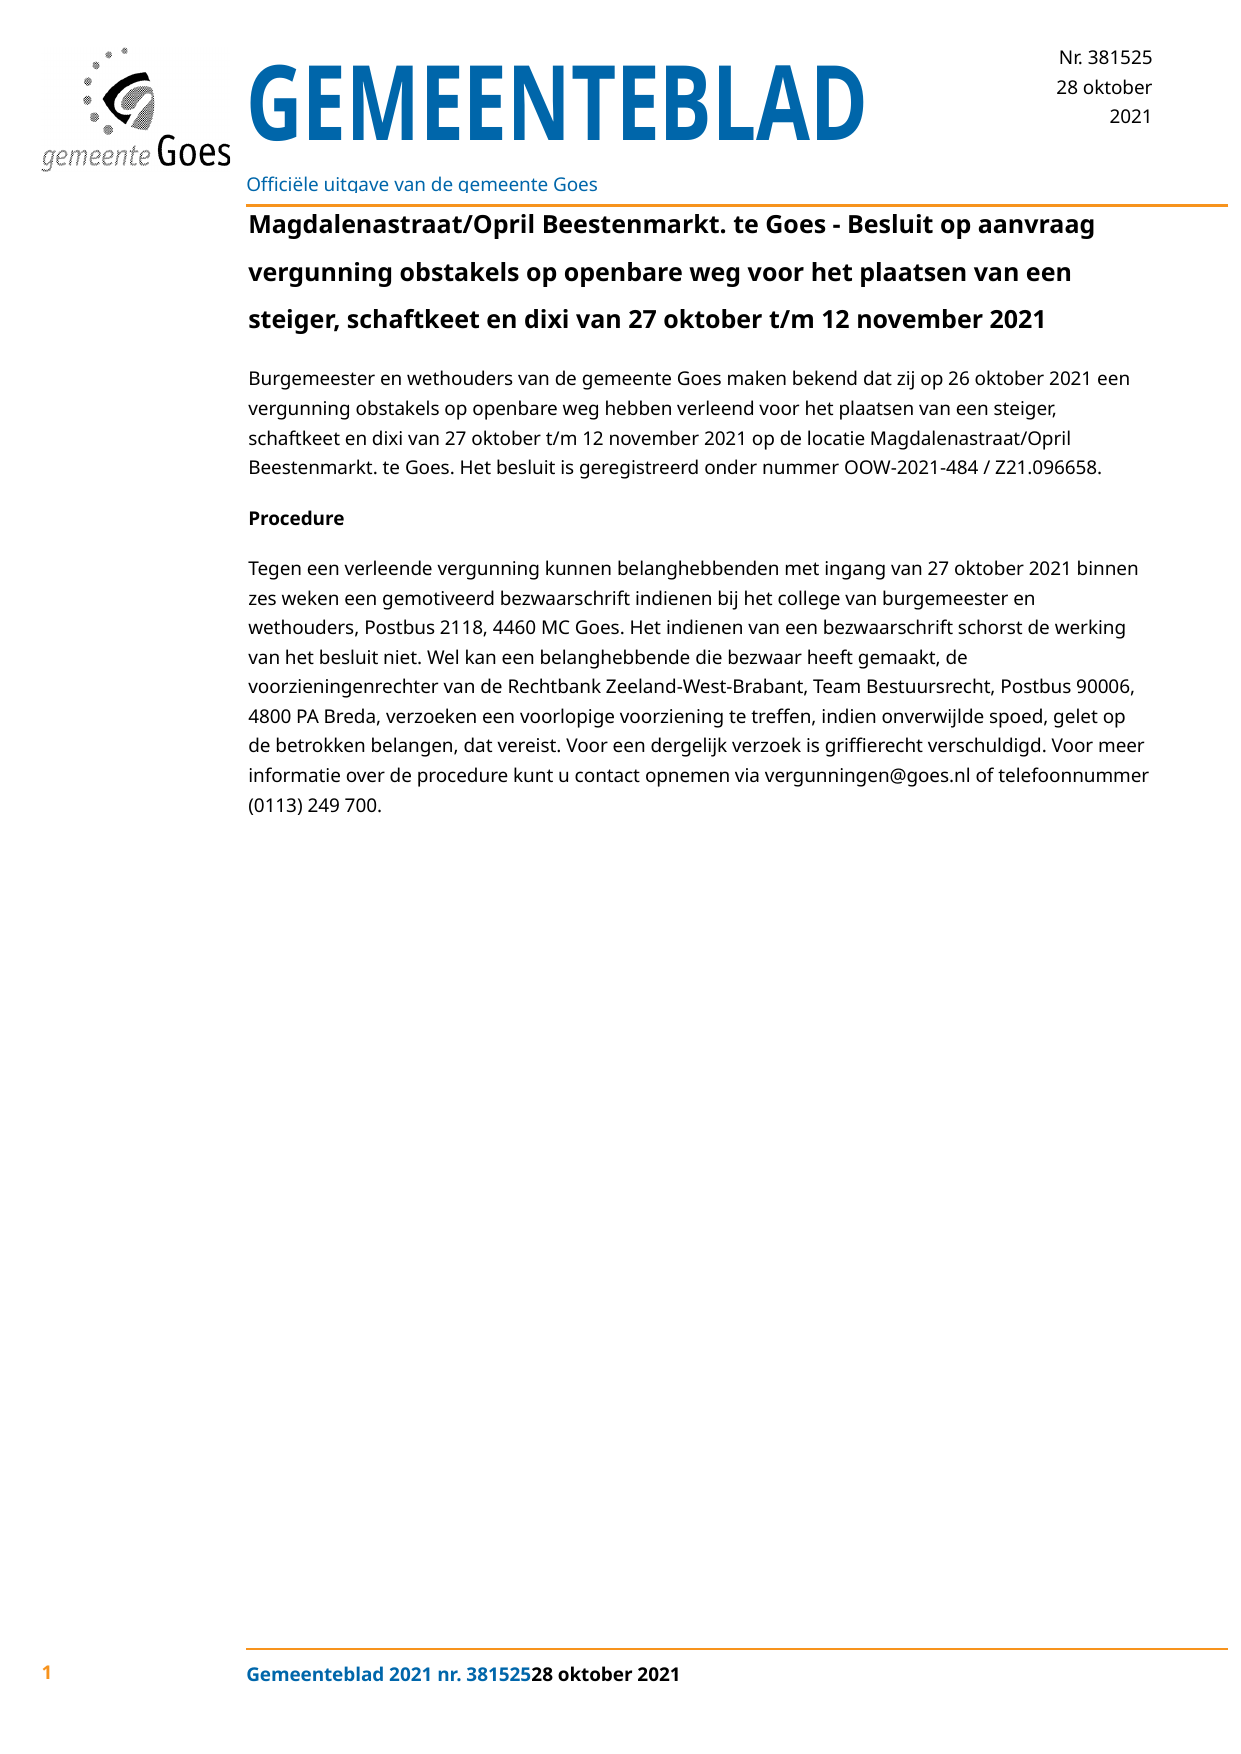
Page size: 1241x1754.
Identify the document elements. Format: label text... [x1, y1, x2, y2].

text Procedure [248, 505, 1152, 530]
text Burgemeester en wethouders van de gemeente Goes maken bekend dat zij op 26 oktober 2021 een vergunning obstakels op openbare weg hebben verleend voor het plaatsen van een steiger, schaftkeet en dixi van 27 oktober t/m 12 november 2021 op de locatie Magdalenastraat/Opril Beestenmarkt. te Goes. Het besluit is geregistreerd onder nummer OOW-2021-484 / Z21.096658. [248, 366, 1152, 480]
text Tegen een verleende vergunning kunnen belanghebbenden met ingang van 27 oktober 2021 binnen zes weken een gemotiveerd bezwaarschrift indienen bij het college van burgemeester en wethouders, Postbus 2118, 4460 MC Goes. Het indienen van een bezwaarschrift schorst de werking van het besluit niet. Wel kan een belanghebbende die bezwaar heeft gemaakt, de voorzieningenrechter van de Rechtbank Zeeland-West-Brabant, Team Bestuursrecht, Postbus 90006, 4800 PA Breda, verzoeken een voorlopige voorziening te treffen, indien onverwijlde spoed, gelet op de betrokken belangen, dat vereist. Voor een dergelijk verzoek is griffierecht verschuldigd. Voor meer informatie over de procedure kunt u contact opnemen via vergunningen@goes.nl of telefoonnummer (0113) 249 700. [248, 555, 1152, 817]
text Magdalenastraat/Opril Beestenmarkt. te Goes - Besluit op aanvraag vergunning obstakels op openbare weg voor het plaatsen van een steiger, schaftkeet en dixi van 27 oktober t/m 12 november 2021 [248, 207, 1152, 336]
picture [41, 47, 231, 172]
